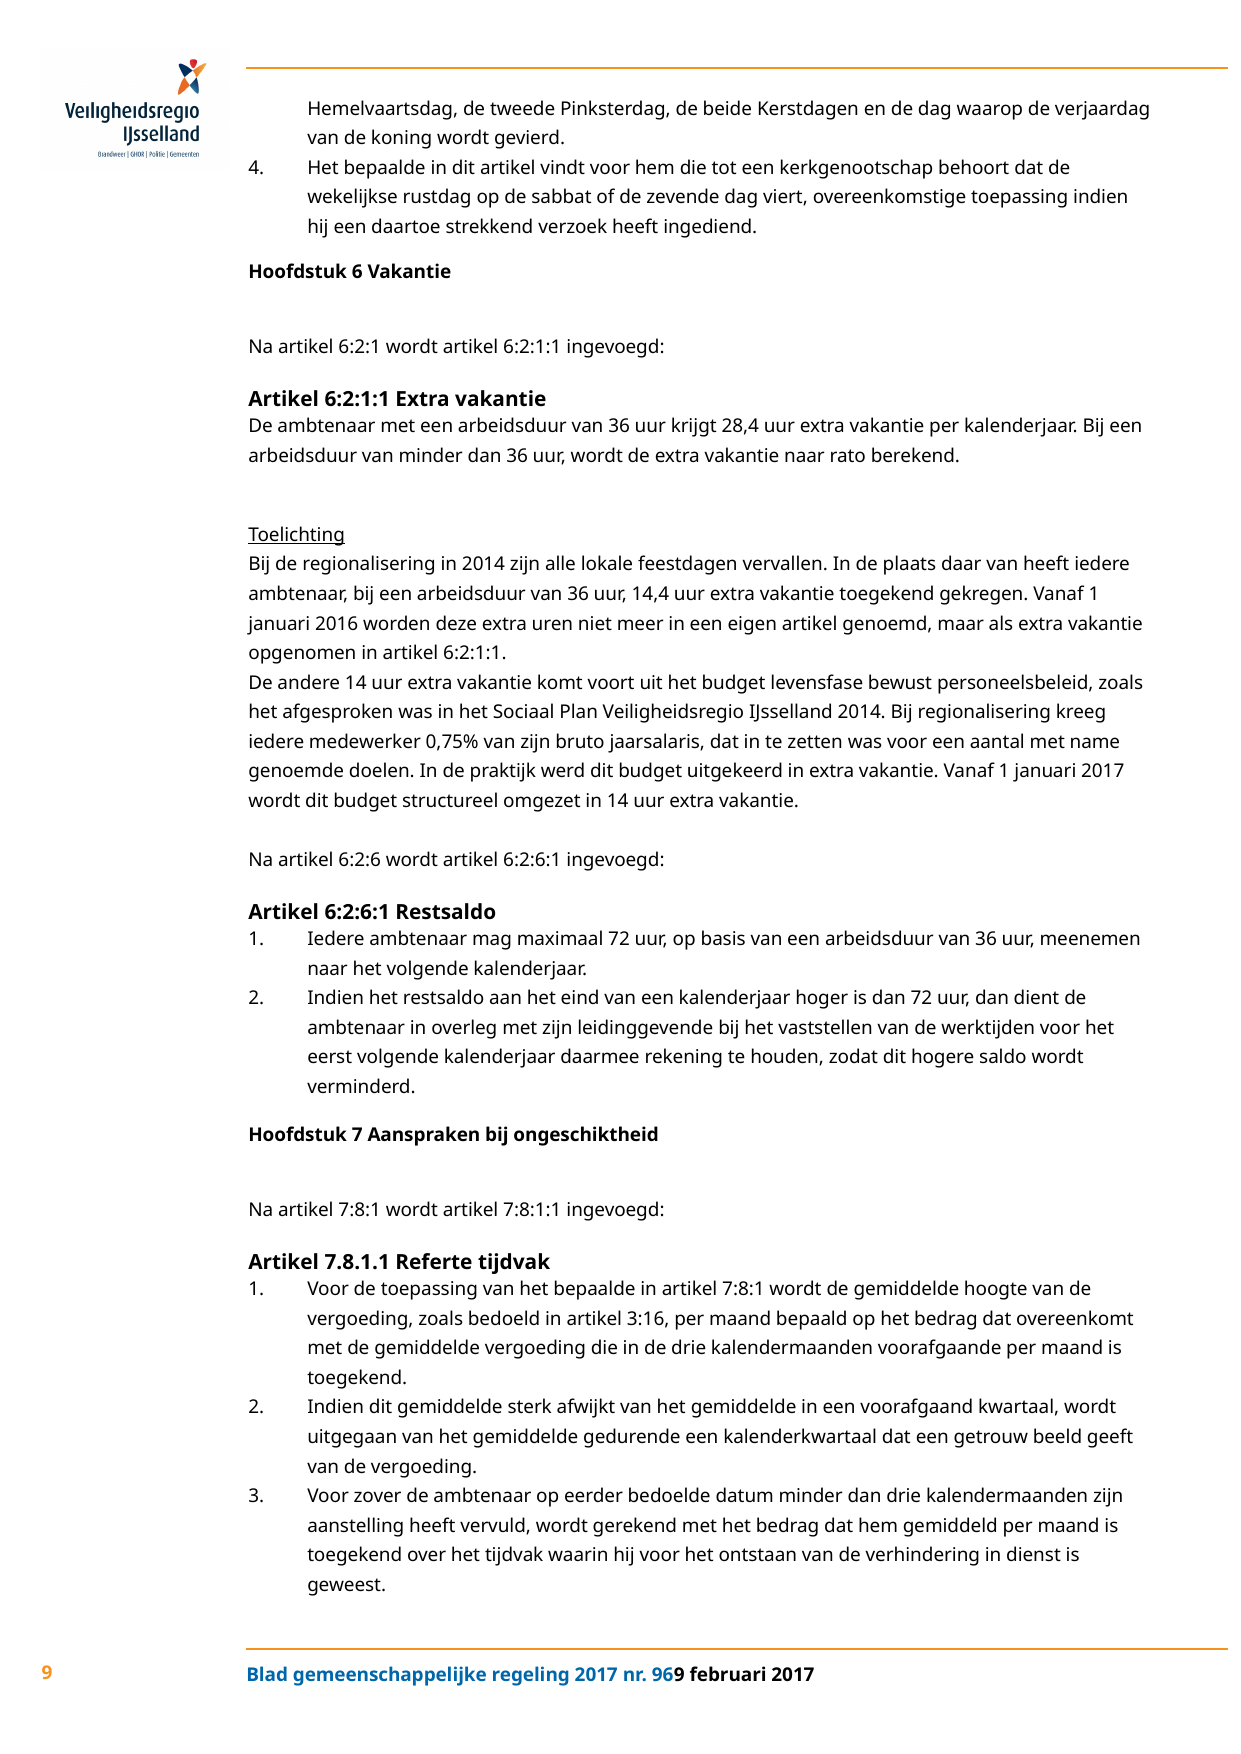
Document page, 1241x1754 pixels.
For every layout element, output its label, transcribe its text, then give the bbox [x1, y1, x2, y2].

list Indien dit gemiddelde sterk afwijkt van het gemiddelde in een voorafgaand kwartaal, wordt uitgegaan van het gemiddelde gedurende een kalenderkwartaal dat een getrouw beeld geeft van de vergoeding. [248, 1394, 1152, 1479]
list Iedere ambtenaar mag maximaal 72 uur, op basis van een arbeidsduur van 36 uur, meenemen naar het volgende kalenderjaar. [248, 925, 1152, 981]
text Artikel 6:2:6:1 Restsaldo [248, 897, 1152, 925]
list Hemelvaartsdag, de tweede Pinksterdag, de beide Kerstdagen en de dag waarop de verjaardag van de koning wordt gevierd. [248, 95, 1152, 150]
list Indien het restsaldo aan het eind van een kalenderjaar hoger is dan 72 uur, dan dient de ambtenaar in overleg met zijn leidinggevende bij het vaststellen van de werktijden voor het eerst volgende kalenderjaar daarmee rekening te houden, zodat dit hogere saldo wordt verminderd. [248, 984, 1152, 1099]
list Voor zover de ambtenaar op eerder bedoelde datum minder dan drie kalendermaanden zijn aanstelling heeft vervuld, wordt gerekend met het bedrag dat hem gemiddeld per maand is toegekend over het tijdvak waarin hij voor het ontstaan van de verhindering in dienst is geweest. [248, 1482, 1152, 1597]
text Na artikel 6:2:6 wordt artikel 6:2:6:1 ingevoegd: [248, 846, 1152, 872]
text Bij de regionalisering in 2014 zijn alle lokale feestdagen vervallen. In de plaats daar van heeft iedere ambtenaar, bij een arbeidsduur van 36 uur, 14,4 uur extra vakantie toegekend gekregen. Vanaf 1 januari 2016 worden deze extra uren niet meer in een eigen artikel genoemd, maar als extra vakantie opgenomen in artikel 6:2:1:1. [248, 551, 1152, 665]
list Het bepaalde in dit artikel vindt voor hem die tot een kerkgenootschap behoort dat de wekelijkse rustdag op de sabbat of de zevende dag viert, overeenkomstige toepassing indien hij een daartoe strekkend verzoek heeft ingediend. [248, 154, 1152, 239]
text Na artikel 6:2:1 wordt artikel 6:2:1:1 ingevoegd: [248, 334, 1152, 359]
text Artikel 6:2:1:1 Extra vakantie [248, 384, 1152, 413]
picture [41, 47, 231, 172]
text Toelichting [248, 521, 1152, 547]
text Artikel 7.8.1.1 Referte tijdvak [248, 1247, 1152, 1275]
text Na artikel 7:8:1 wordt artikel 7:8:1:1 ingevoegd: [248, 1197, 1152, 1222]
text Hoofdstuk 6 Vakantie [248, 259, 1152, 284]
text De andere 14 uur extra vakantie komt voort uit het budget levensfase bewust personeelsbeleid, zoals het afgesproken was in het Sociaal Plan Veiligheidsregio IJsselland 2014. Bij regionalisering kreeg iedere medewerker 0,75% van zijn bruto jaarsalaris, dat in te zetten was voor een aantal met name genoemde doelen. In de praktijk werd dit budget uitgekeerd in extra vakantie. Vanaf 1 januari 2017 wordt dit budget structureel omgezet in 14 uur extra vakantie. [248, 669, 1152, 813]
list Voor de toepassing van het bepaalde in artikel 7:8:1 wordt de gemiddelde hoogte van de vergoeding, zoals bedoeld in artikel 3:16, per maand bepaald op het bedrag dat overeenkomt met de gemiddelde vergoeding die in de drie kalendermaanden voorafgaande per maand is toegekend. [248, 1275, 1152, 1390]
text De ambtenaar met een arbeidsduur van 36 uur krijgt 28,4 uur extra vakantie per kalenderjaar. Bij een arbeidsduur van minder dan 36 uur, wordt de extra vakantie naar rato berekend. [248, 413, 1152, 468]
text Hoofdstuk 7 Aanspraken bij ongeschiktheid [248, 1119, 1152, 1147]
